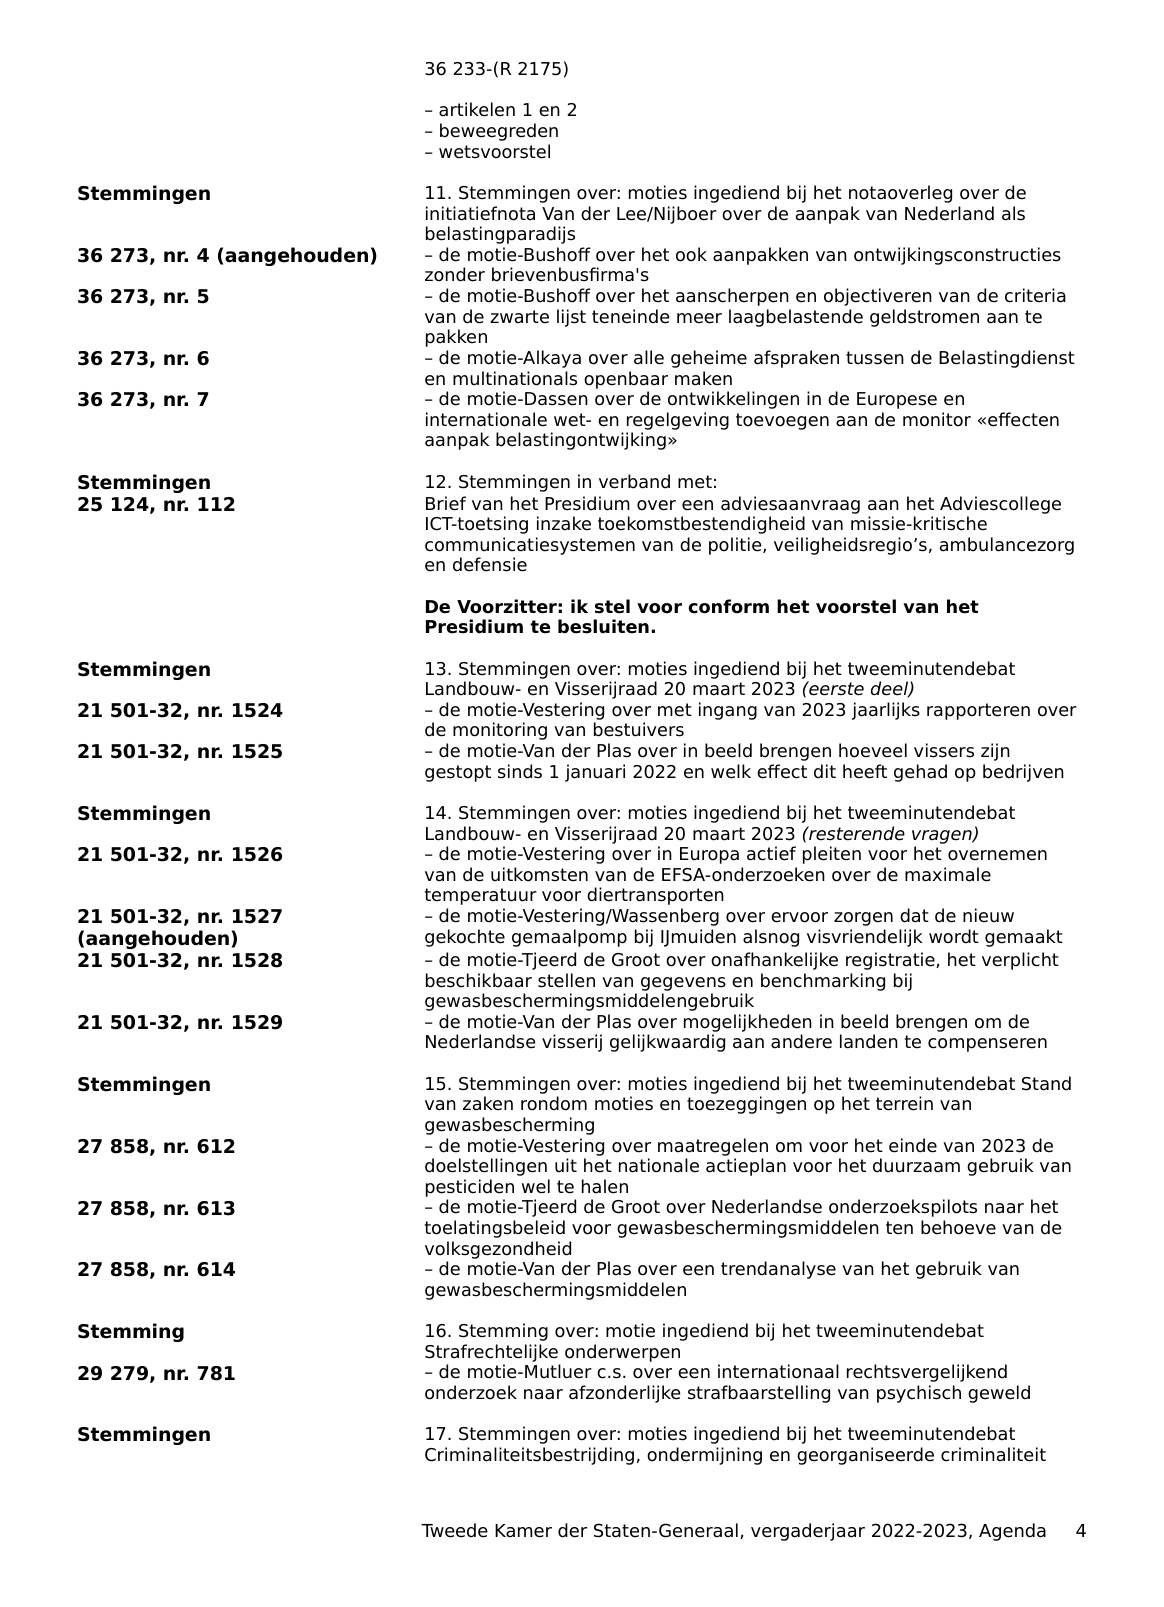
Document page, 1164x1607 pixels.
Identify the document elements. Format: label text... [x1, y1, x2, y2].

table_cell [401, 950, 418, 1012]
table_cell [77, 597, 401, 638]
table_cell [77, 576, 401, 597]
table_cell – wetsvoorstel [418, 142, 1087, 162]
table_cell Brief van het Presidium over een adviesaanvraag aan het Adviescollege ICT-toetsing inzake toekomstbestendigheid van missie-kritische communicatiesystemen van de politie, veiligheidsregio’s, ambulancezorg en defensie [418, 494, 1087, 576]
table_cell [418, 1404, 1087, 1424]
table_cell [401, 844, 418, 906]
table_cell 27 858, nr. 613 [77, 1198, 401, 1259]
table_cell – de motie-Vestering over in Europa actief pleiten voor het overnemen van de uitkomsten van de EFSA-onderzoeken over de maximale temperatuur voor diertransporten [418, 844, 1087, 906]
table_cell [401, 1136, 418, 1197]
table_cell [77, 1301, 401, 1321]
table_cell 25 124, nr. 112 [77, 494, 401, 576]
table_cell – de motie-Mutluer c.s. over een internationaal rechtsvergelijkend onderzoek naar afzonderlijke strafbaarstelling van psychisch geweld [418, 1363, 1087, 1404]
table_cell [401, 659, 418, 700]
table_cell 14. Stemmingen over: moties ingediend bij het tweeminutendebat Landbouw- en Visserijraad 20 maart 2023 (resterende vragen) [418, 803, 1087, 844]
table_cell – de motie-Vestering/Wassenberg over ervoor zorgen dat de nieuw gekochte gemaalpomp bij IJmuiden alsnog visvriendelijk wordt gemaakt [418, 906, 1087, 950]
table_cell 21 501-32, nr. 1526 [77, 844, 401, 906]
table_cell – artikelen 1 en 2 [418, 100, 1087, 121]
table_cell [401, 1053, 418, 1074]
table_cell – de motie-Vestering over met ingang van 2023 jaarlijks rapporteren over de monitoring van bestuivers [418, 700, 1087, 741]
table_cell [401, 1074, 418, 1136]
table_cell [418, 782, 1087, 803]
table_cell [401, 494, 418, 576]
table_cell – de motie-Van der Plas over in beeld brengen hoeveel vissers zijn gestopt sinds 1 januari 2022 en welk effect dit heeft gehad op bedrijven [418, 741, 1087, 782]
table_cell 36 273, nr. 5 [77, 286, 401, 348]
table_cell – beweegreden [418, 121, 1087, 142]
table_cell [401, 597, 418, 638]
table_cell 12. Stemmingen in verband met: [418, 472, 1087, 493]
table_cell 11. Stemmingen over: moties ingediend bij het notaoverleg over de initiatiefnota Van der Lee/Nijboer over de aanpak van Nederland als belastingparadijs [418, 183, 1087, 245]
table_cell Stemmingen [77, 659, 401, 700]
table_cell [401, 121, 418, 142]
table_cell 36 273, nr. 6 [77, 348, 401, 389]
table_cell [77, 59, 401, 80]
table_cell [77, 782, 401, 803]
table_cell 36 233-(R 2175) [418, 59, 1087, 80]
table_cell 21 501-32, nr. 1524 [77, 700, 401, 741]
table_cell [77, 1053, 401, 1074]
table_cell [401, 100, 418, 121]
table_cell 17. Stemmingen over: moties ingediend bij het tweeminutendebat Criminaliteitsbestrijding, ondermijning en georganiseerde criminaliteit [418, 1424, 1087, 1466]
table_cell [401, 348, 418, 389]
table_cell [418, 638, 1087, 658]
table_cell Stemmingen [77, 472, 401, 493]
table_cell 13. Stemmingen over: moties ingediend bij het tweeminutendebat Landbouw- en Visserijraad 20 maart 2023 (eerste deel) [418, 659, 1087, 700]
table_cell [401, 1198, 418, 1259]
table_cell 21 501-32, nr. 1527 (aangehouden) [77, 906, 401, 950]
table_cell 36 273, nr. 4 (aangehouden) [77, 245, 401, 286]
table_cell [401, 782, 418, 803]
table_cell 21 501-32, nr. 1525 [77, 741, 401, 782]
table_cell [77, 1404, 401, 1424]
table_cell [77, 162, 401, 183]
table_cell [401, 451, 418, 472]
table_cell 29 279, nr. 781 [77, 1363, 401, 1404]
table_cell [401, 59, 418, 80]
table_cell [77, 142, 401, 162]
table_cell [401, 162, 418, 183]
table_cell [401, 1424, 418, 1466]
table_cell De Voorzitter: ik stel voor conform het voorstel van het Presidium te besluiten. [418, 597, 1087, 638]
table_cell Stemmingen [77, 1074, 401, 1136]
table_cell [418, 1301, 1087, 1321]
table_cell – de motie-Van der Plas over een trendanalyse van het gebruik van gewasbeschermingsmiddelen [418, 1259, 1087, 1301]
table_cell 36 273, nr. 7 [77, 389, 401, 451]
table_cell – de motie-Tjeerd de Groot over onafhankelijke registratie, het verplicht beschikbaar stellen van gegevens en benchmarking bij gewasbeschermingsmiddelengebruik [418, 950, 1087, 1012]
table_cell [401, 245, 418, 286]
table_cell [401, 183, 418, 245]
table_cell [401, 576, 418, 597]
table_cell [401, 700, 418, 741]
table_cell Stemmingen [77, 803, 401, 844]
table_cell [77, 80, 401, 100]
table_cell [401, 1301, 418, 1321]
table_cell [401, 1012, 418, 1053]
table_cell [77, 638, 401, 658]
table_cell [401, 803, 418, 844]
table_cell – de motie-Alkaya over alle geheime afspraken tussen de Belastingdienst en multinationals openbaar maken [418, 348, 1087, 389]
table_cell [401, 80, 418, 100]
table_cell – de motie-Tjeerd de Groot over Nederlandse onderzoekspilots naar het toelatingsbeleid voor gewasbeschermingsmiddelen ten behoeve van de volksgezondheid [418, 1198, 1087, 1259]
table_cell [401, 389, 418, 451]
table_cell [401, 286, 418, 348]
table_cell [401, 638, 418, 658]
table_cell – de motie-Van der Plas over mogelijkheden in beeld brengen om de Nederlandse visserij gelijkwaardig aan andere landen te compenseren [418, 1012, 1087, 1053]
table_cell [401, 1363, 418, 1404]
table_cell [418, 162, 1087, 183]
table_cell [418, 80, 1087, 100]
table_cell [401, 1404, 418, 1424]
table_cell 27 858, nr. 614 [77, 1259, 401, 1301]
table_cell – de motie-Vestering over maatregelen om voor het einde van 2023 de doelstellingen uit het nationale actieplan voor het duurzaam gebruik van pesticiden wel te halen [418, 1136, 1087, 1197]
table_cell – de motie-Bushoff over het ook aanpakken van ontwijkingsconstructies zonder brievenbusfirma's [418, 245, 1087, 286]
table_cell [77, 451, 401, 472]
table_cell [418, 451, 1087, 472]
table_cell 15. Stemmingen over: moties ingediend bij het tweeminutendebat Stand van zaken rondom moties en toezeggingen op het terrein van gewasbescherming [418, 1074, 1087, 1136]
table_cell [401, 142, 418, 162]
table_cell [401, 906, 418, 950]
table_cell – de motie-Bushoff over het aanscherpen en objectiveren van de criteria van de zwarte lijst teneinde meer laagbelastende geldstromen aan te pakken [418, 286, 1087, 348]
table_cell [401, 741, 418, 782]
table_cell [77, 121, 401, 142]
table_cell – de motie-Dassen over de ontwikkelingen in de Europese en internationale wet- en regelgeving toevoegen aan de monitor «effecten aanpak belastingontwijking» [418, 389, 1087, 451]
table_cell [401, 472, 418, 493]
table_cell Stemming [77, 1321, 401, 1362]
table_cell Stemmingen [77, 1424, 401, 1466]
table_cell [418, 576, 1087, 597]
table_cell [401, 1321, 418, 1362]
table_cell Stemmingen [77, 183, 401, 245]
table_cell 21 501-32, nr. 1528 [77, 950, 401, 1012]
table_cell 21 501-32, nr. 1529 [77, 1012, 401, 1053]
table_cell 16. Stemming over: motie ingediend bij het tweeminutendebat Strafrechtelijke onderwerpen [418, 1321, 1087, 1362]
table_cell [401, 1259, 418, 1301]
table_cell [418, 1053, 1087, 1074]
table_cell [77, 100, 401, 121]
table_cell 27 858, nr. 612 [77, 1136, 401, 1197]
